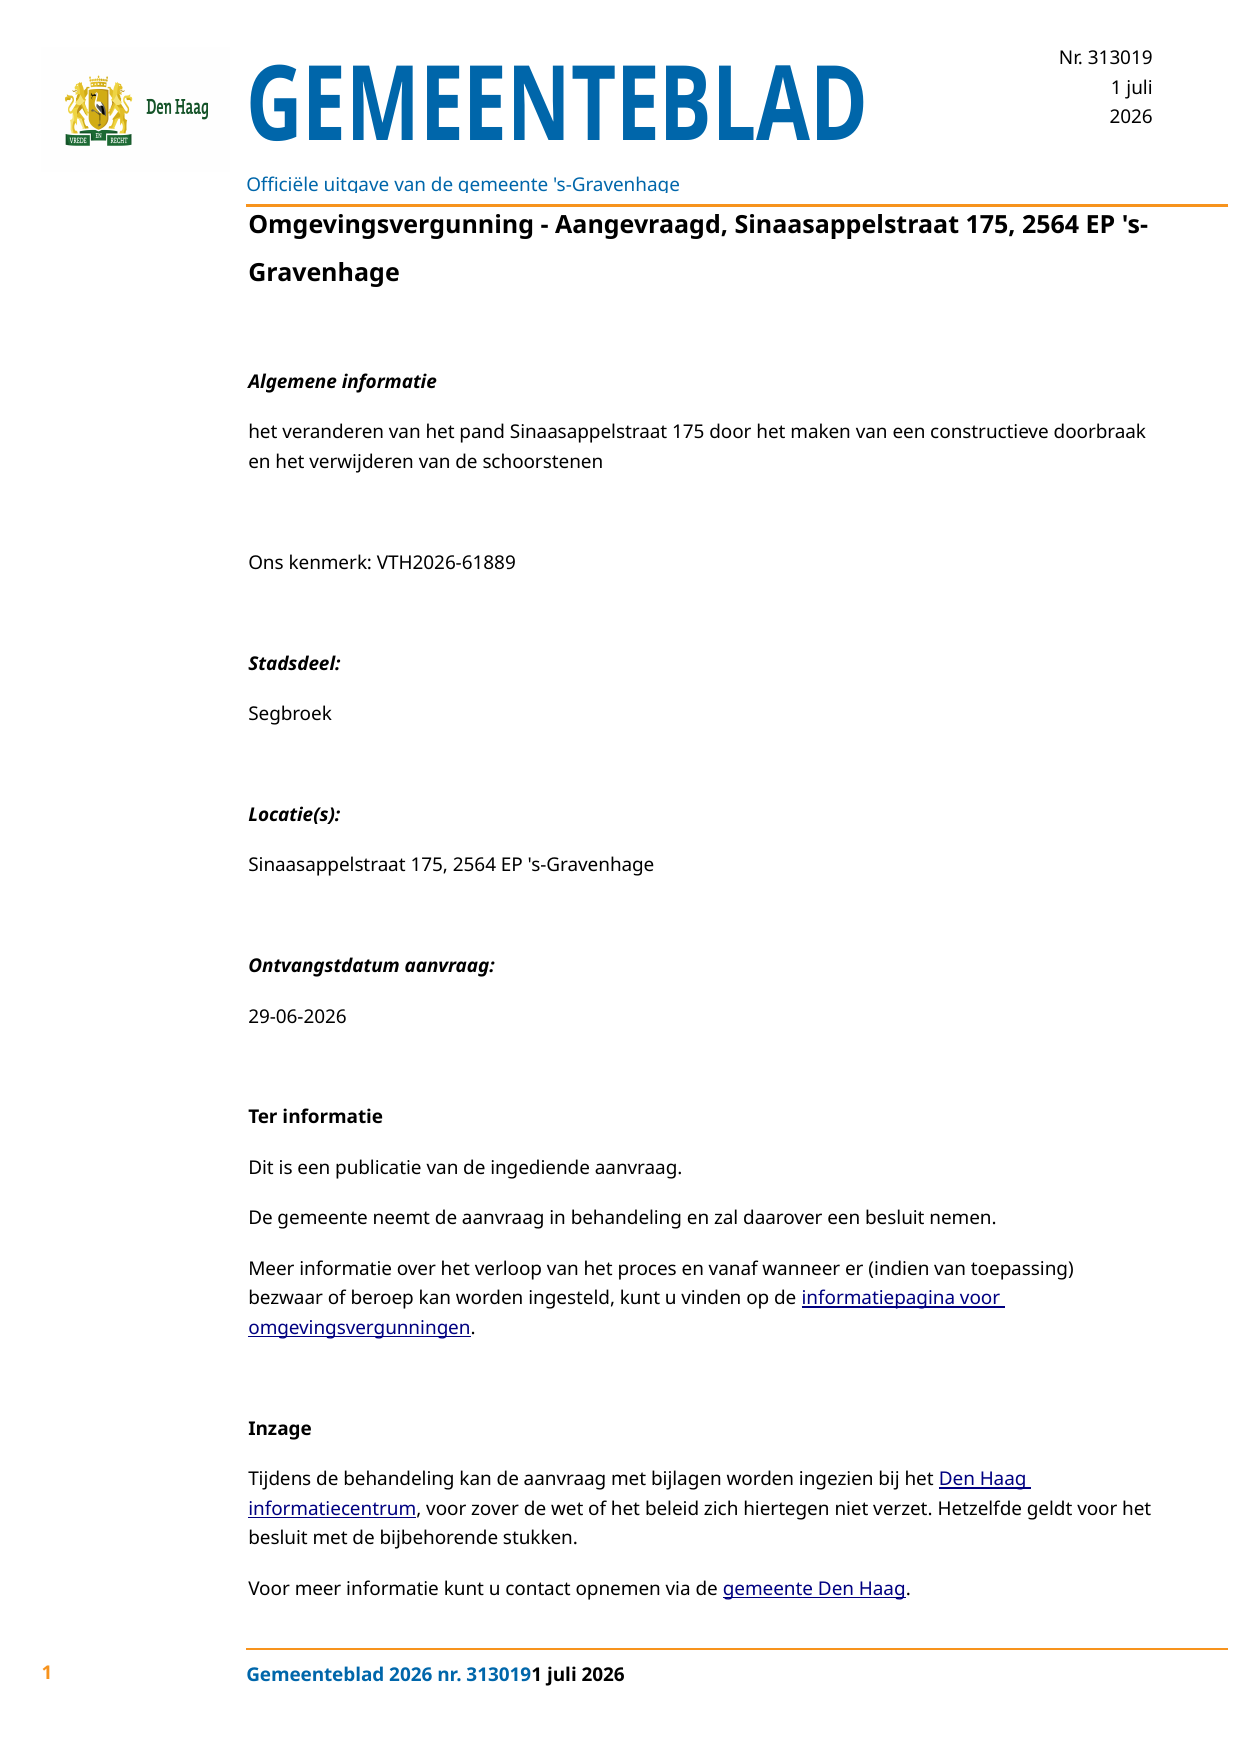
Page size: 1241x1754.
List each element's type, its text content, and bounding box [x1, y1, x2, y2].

text Sinaasappelstraat 175, 2564 EP 's-Gravenhage [248, 852, 1152, 877]
text Tijdens de behandeling kan de aanvraag met bijlagen worden ingezien bij het Den Haag informatiecentrum, voor zover de wet of het beleid zich hiertegen niet verzet. Hetzelfde geldt voor het besluit met de bijbehorende stukken. [248, 1465, 1152, 1550]
text Algemene informatie [248, 368, 1152, 394]
text Segbroek [248, 700, 1152, 726]
text 29-06-2026 [248, 1003, 1152, 1029]
text Omgevingsvergunning - Aangevraagd, Sinaasappelstraat 175, 2564 EP 's-Gravenhage [248, 207, 1152, 288]
text Voor meer informatie kunt u contact opnemen via de gemeente Den Haag. [248, 1575, 1152, 1601]
text Locatie(s): [248, 801, 1152, 827]
text Stadsdeel: [248, 650, 1152, 676]
text Inzage [248, 1415, 1152, 1441]
text De gemeente neemt de aanvraag in behandeling en zal daarover een besluit nemen. [248, 1204, 1152, 1230]
text Ons kenmerk: VTH2026-61889 [248, 549, 1152, 575]
text Meer informatie over het verloop van het proces en vanaf wanneer er (indien van toepassing) bezwaar of beroep kan worden ingesteld, kunt u vinden op de informatiepagina voor omgevingsvergunningen. [248, 1255, 1152, 1340]
text het veranderen van het pand Sinaasappelstraat 175 door het maken van een constructieve doorbraak en het verwijderen van de schoorstenen [248, 419, 1152, 474]
picture [41, 47, 231, 172]
text Ontvangstdatum aanvraag: [248, 952, 1152, 978]
text Ter informatie [248, 1104, 1152, 1129]
text Dit is een publicatie van de ingediende aanvraag. [248, 1154, 1152, 1180]
